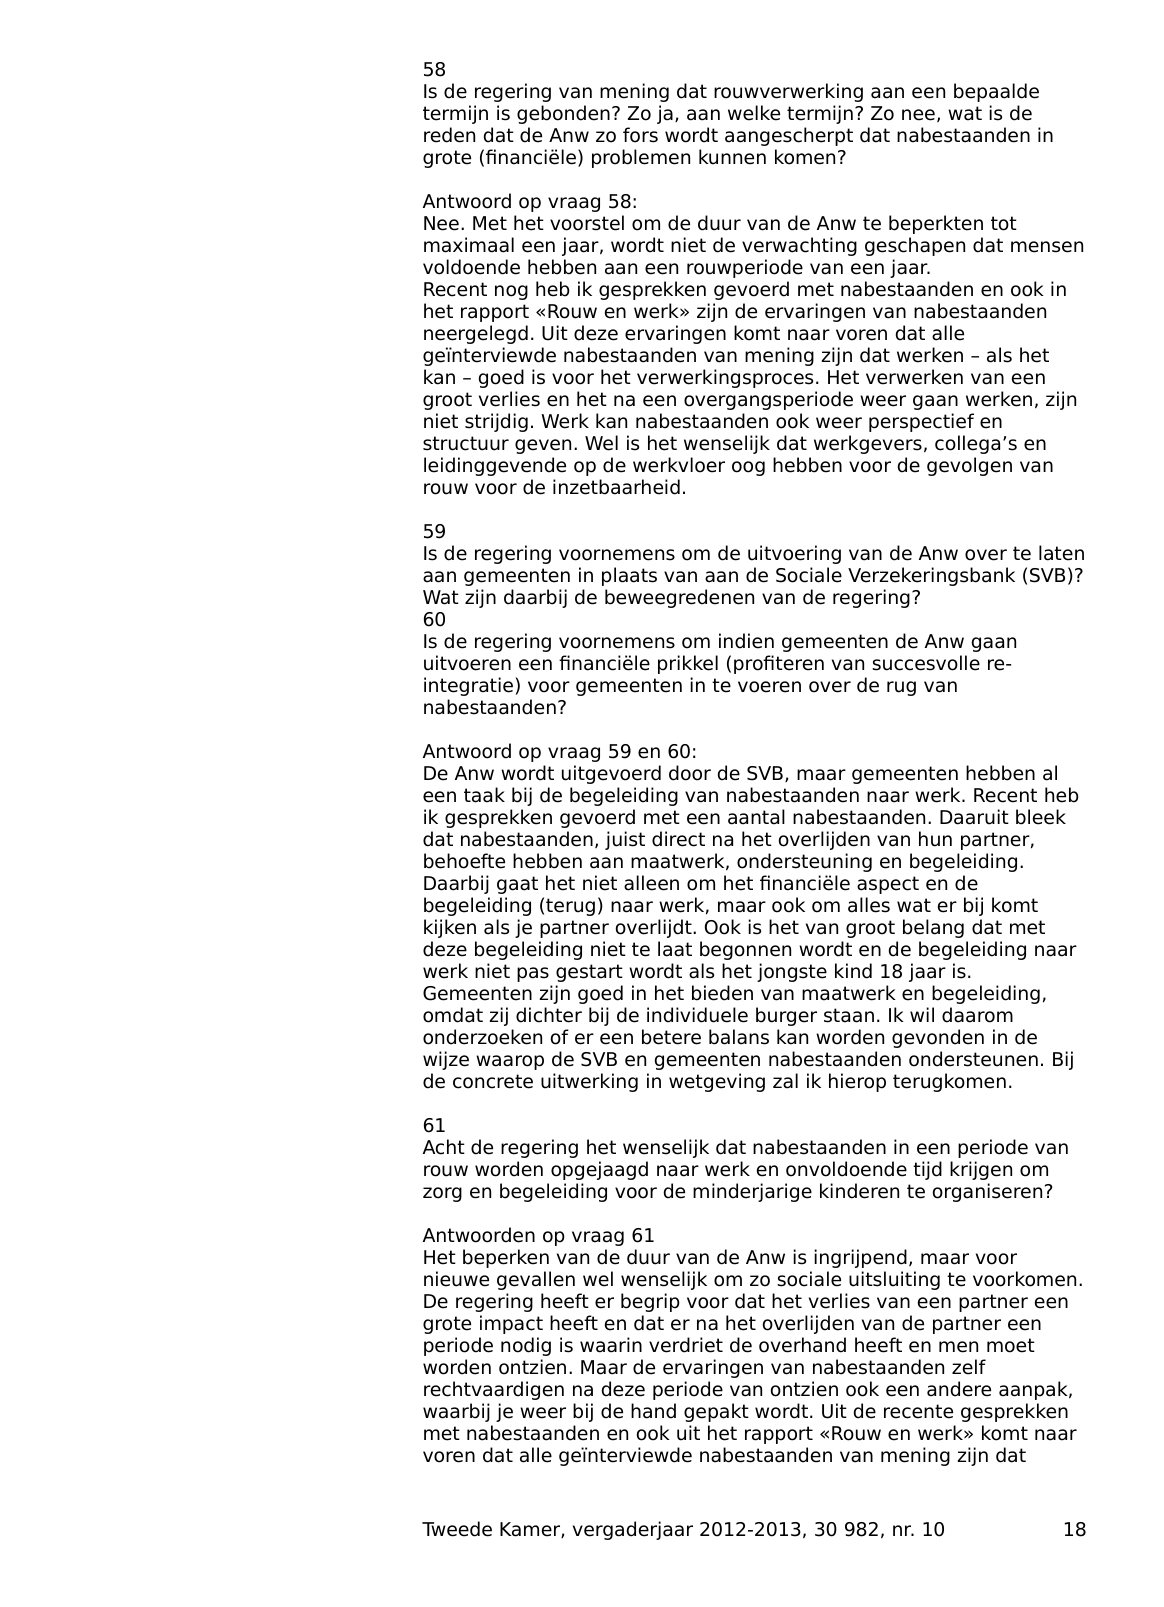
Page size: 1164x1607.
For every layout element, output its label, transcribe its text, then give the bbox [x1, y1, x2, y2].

text De Anw wordt uitgevoerd door de SVB, maar gemeenten hebben al een taak bij de begeleiding van nabestaanden naar werk. Recent heb ik gesprekken gevoerd met een aantal nabestaanden. Daaruit bleek dat nabestaanden, juist direct na het overlijden van hun partner, behoefte hebben aan maatwerk, ondersteuning en begeleiding. Daarbij gaat het niet alleen om het financiële aspect en de begeleiding (terug) naar werk, maar ook om alles wat er bij komt kijken als je partner overlijdt. Ook is het van groot belang dat met deze begeleiding niet te laat begonnen wordt en de begeleiding naar werk niet pas gestart wordt als het jongste kind 18 jaar is. Gemeenten zijn goed in het bieden van maatwerk en begeleiding, omdat zij dichter bij de individuele burger staan. Ik wil daarom onderzoeken of er een betere balans kan worden gevonden in de wijze waarop de SVB en gemeenten nabestaanden ondersteunen. Bij de concrete uitwerking in wetgeving zal ik hierop terugkomen. [422, 763, 1087, 1093]
text 61 [422, 1115, 1087, 1137]
text Antwoord op vraag 59 en 60: [422, 741, 1087, 763]
text Acht de regering het wenselijk dat nabestaanden in een periode van rouw worden opgejaagd naar werk en onvoldoende tijd krijgen om zorg en begeleiding voor de minderjarige kinderen te organiseren? [422, 1137, 1087, 1203]
text Antwoord op vraag 58: [422, 191, 1087, 213]
text Antwoorden op vraag 61 [422, 1225, 1087, 1247]
text 59 [422, 521, 1087, 543]
text 60 [422, 609, 1087, 631]
text Het beperken van de duur van de Anw is ingrijpend, maar voor nieuwe gevallen wel wenselijk om zo sociale uitsluiting te voorkomen. De regering heeft er begrip voor dat het verlies van een partner een grote impact heeft en dat er na het overlijden van de partner een periode nodig is waarin verdriet de overhand heeft en men moet worden ontzien. Maar de ervaringen van nabestaanden zelf rechtvaardigen na deze periode van ontzien ook een andere aanpak, waarbij je weer bij de hand gepakt wordt. Uit de recente gesprekken met nabestaanden en ook uit het rapport «Rouw en werk» komt naar voren dat alle geïnterviewde nabestaanden van mening zijn dat [422, 1247, 1087, 1467]
text Is de regering voornemens om de uitvoering van de Anw over te laten aan gemeenten in plaats van aan de Sociale Verzekeringsbank (SVB)? Wat zijn daarbij de beweegredenen van de regering? [422, 543, 1087, 609]
text Nee. Met het voorstel om de duur van de Anw te beperkten tot maximaal een jaar, wordt niet de verwachting geschapen dat mensen voldoende hebben aan een rouwperiode van een jaar. [422, 213, 1087, 279]
text Is de regering voornemens om indien gemeenten de Anw gaan uitvoeren een financiële prikkel (profiteren van succesvolle re-integratie) voor gemeenten in te voeren over de rug van nabestaanden? [422, 631, 1087, 719]
text Recent nog heb ik gesprekken gevoerd met nabestaanden en ook in het rapport «Rouw en werk» zijn de ervaringen van nabestaanden neergelegd. Uit deze ervaringen komt naar voren dat alle geïnterviewde nabestaanden van mening zijn dat werken – als het kan – goed is voor het verwerkingsproces. Het verwerken van een groot verlies en het na een overgangsperiode weer gaan werken, zijn niet strijdig. Werk kan nabestaanden ook weer perspectief en structuur geven. Wel is het wenselijk dat werkgevers, collega’s en leidinggevende op de werkvloer oog hebben voor de gevolgen van rouw voor de inzetbaarheid. [422, 279, 1087, 499]
text Is de regering van mening dat rouwverwerking aan een bepaalde termijn is gebonden? Zo ja, aan welke termijn? Zo nee, wat is de reden dat de Anw zo fors wordt aangescherpt dat nabestaanden in grote (financiële) problemen kunnen komen? [422, 81, 1087, 169]
text 58 [422, 59, 1087, 81]
